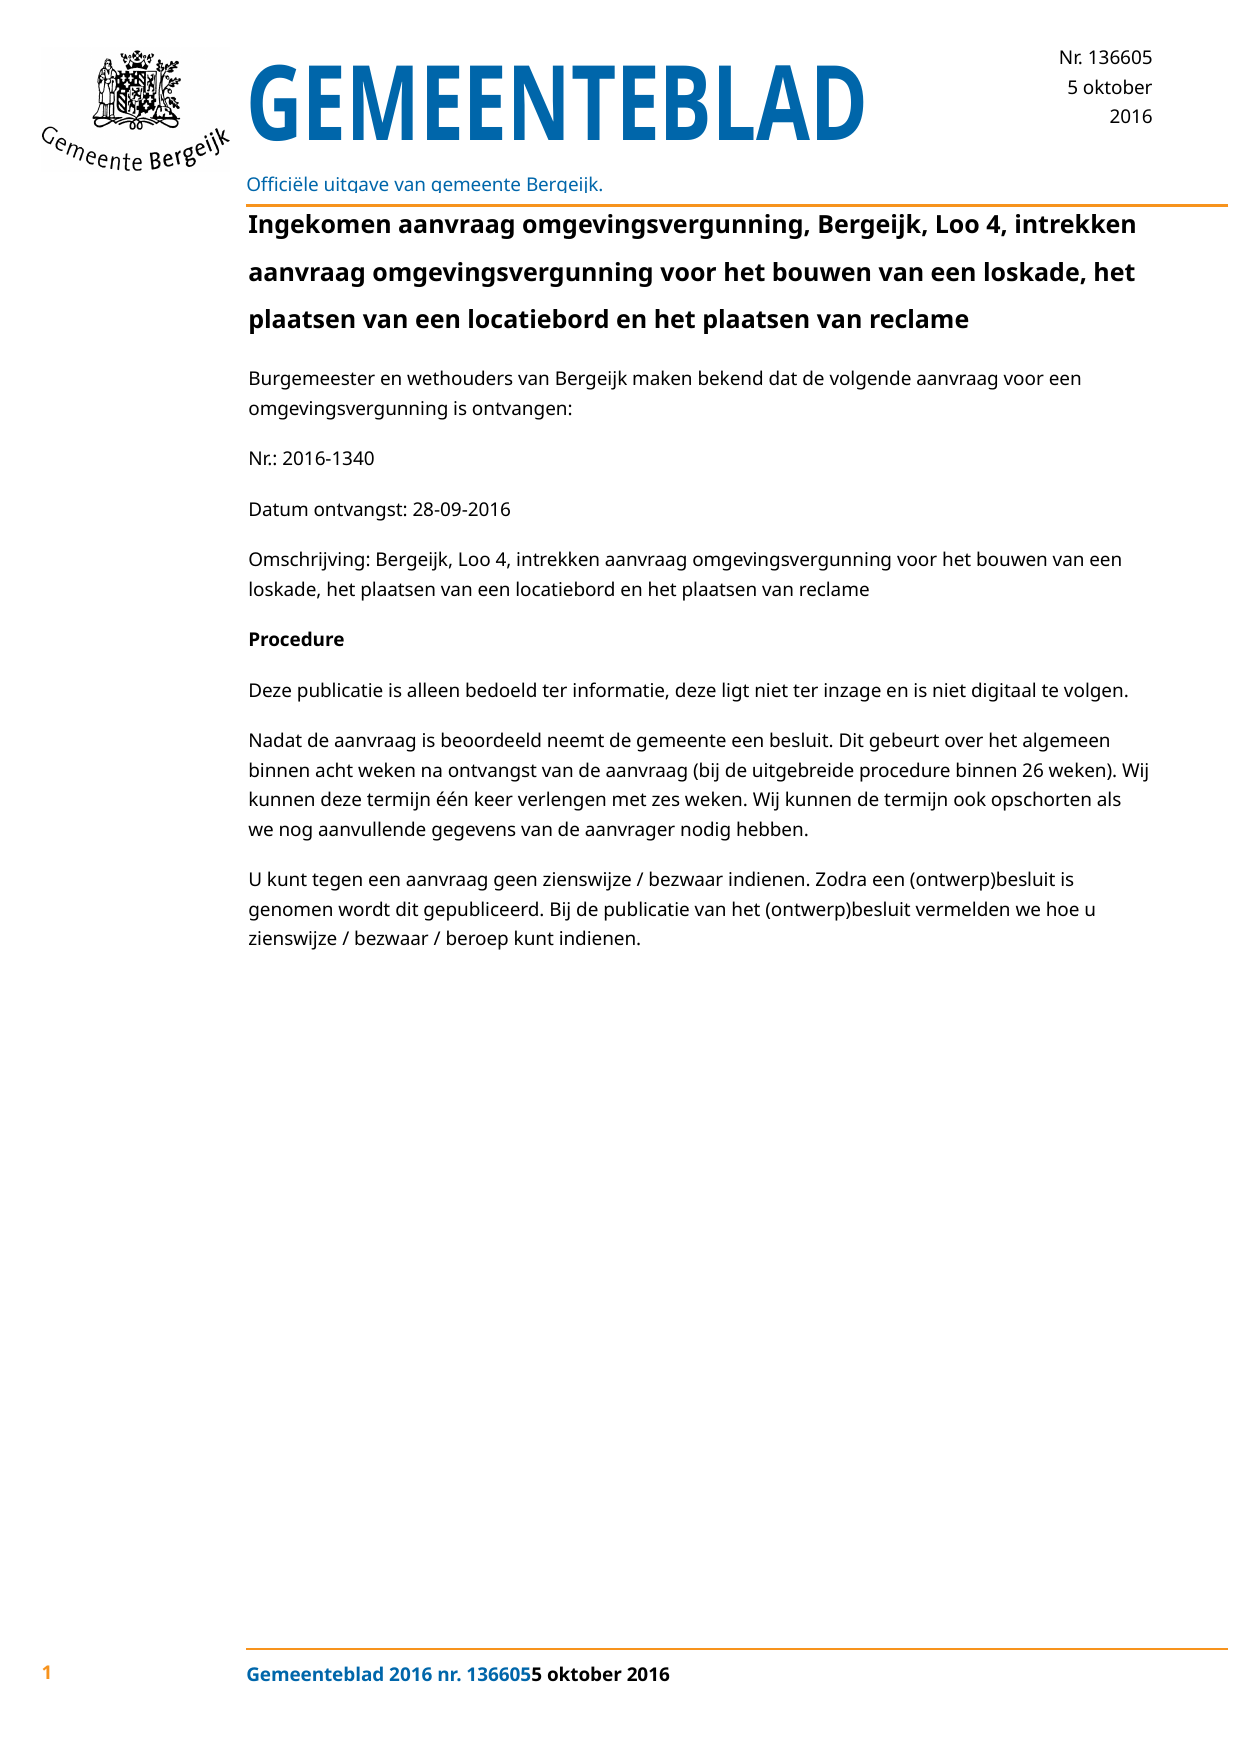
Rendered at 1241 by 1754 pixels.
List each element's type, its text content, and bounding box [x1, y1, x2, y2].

text Datum ontvangst: 28-09-2016 [248, 496, 1152, 522]
text U kunt tegen een aanvraag geen zienswijze / bezwaar indienen. Zodra een (ontwerp)besluit is genomen wordt dit gepubliceerd. Bij de publicatie van het (ontwerp)besluit vermelden we hoe u zienswijze / bezwaar / beroep kunt indienen. [248, 866, 1152, 951]
text Omschrijving: Bergeijk, Loo 4, intrekken aanvraag omgevingsvergunning voor het bouwen van een loskade, het plaatsen van een locatiebord en het plaatsen van reclame [248, 546, 1152, 602]
text Burgemeester en wethouders van Bergeijk maken bekend dat de volgende aanvraag voor een omgevingsvergunning is ontvangen: [248, 366, 1152, 421]
text Nadat de aanvraag is beoordeeld neemt de gemeente een besluit. Dit gebeurt over het algemeen binnen acht weken na ontvangst van de aanvraag (bij de uitgebreide procedure binnen 26 weken). Wij kunnen deze termijn één keer verlengen met zes weken. Wij kunnen de termijn ook opschorten als we nog aanvullende gegevens van de aanvrager nodig hebben. [248, 727, 1152, 842]
picture [41, 47, 231, 172]
text Deze publicatie is alleen bedoeld ter informatie, deze ligt niet ter inzage en is niet digitaal te volgen. [248, 677, 1152, 702]
text Procedure [248, 626, 1152, 652]
text Ingekomen aanvraag omgevingsvergunning, Bergeijk, Loo 4, intrekken aanvraag omgevingsvergunning voor het bouwen van een loskade, het plaatsen van een locatiebord en het plaatsen van reclame [248, 207, 1152, 336]
text Nr.: 2016-1340 [248, 446, 1152, 471]
